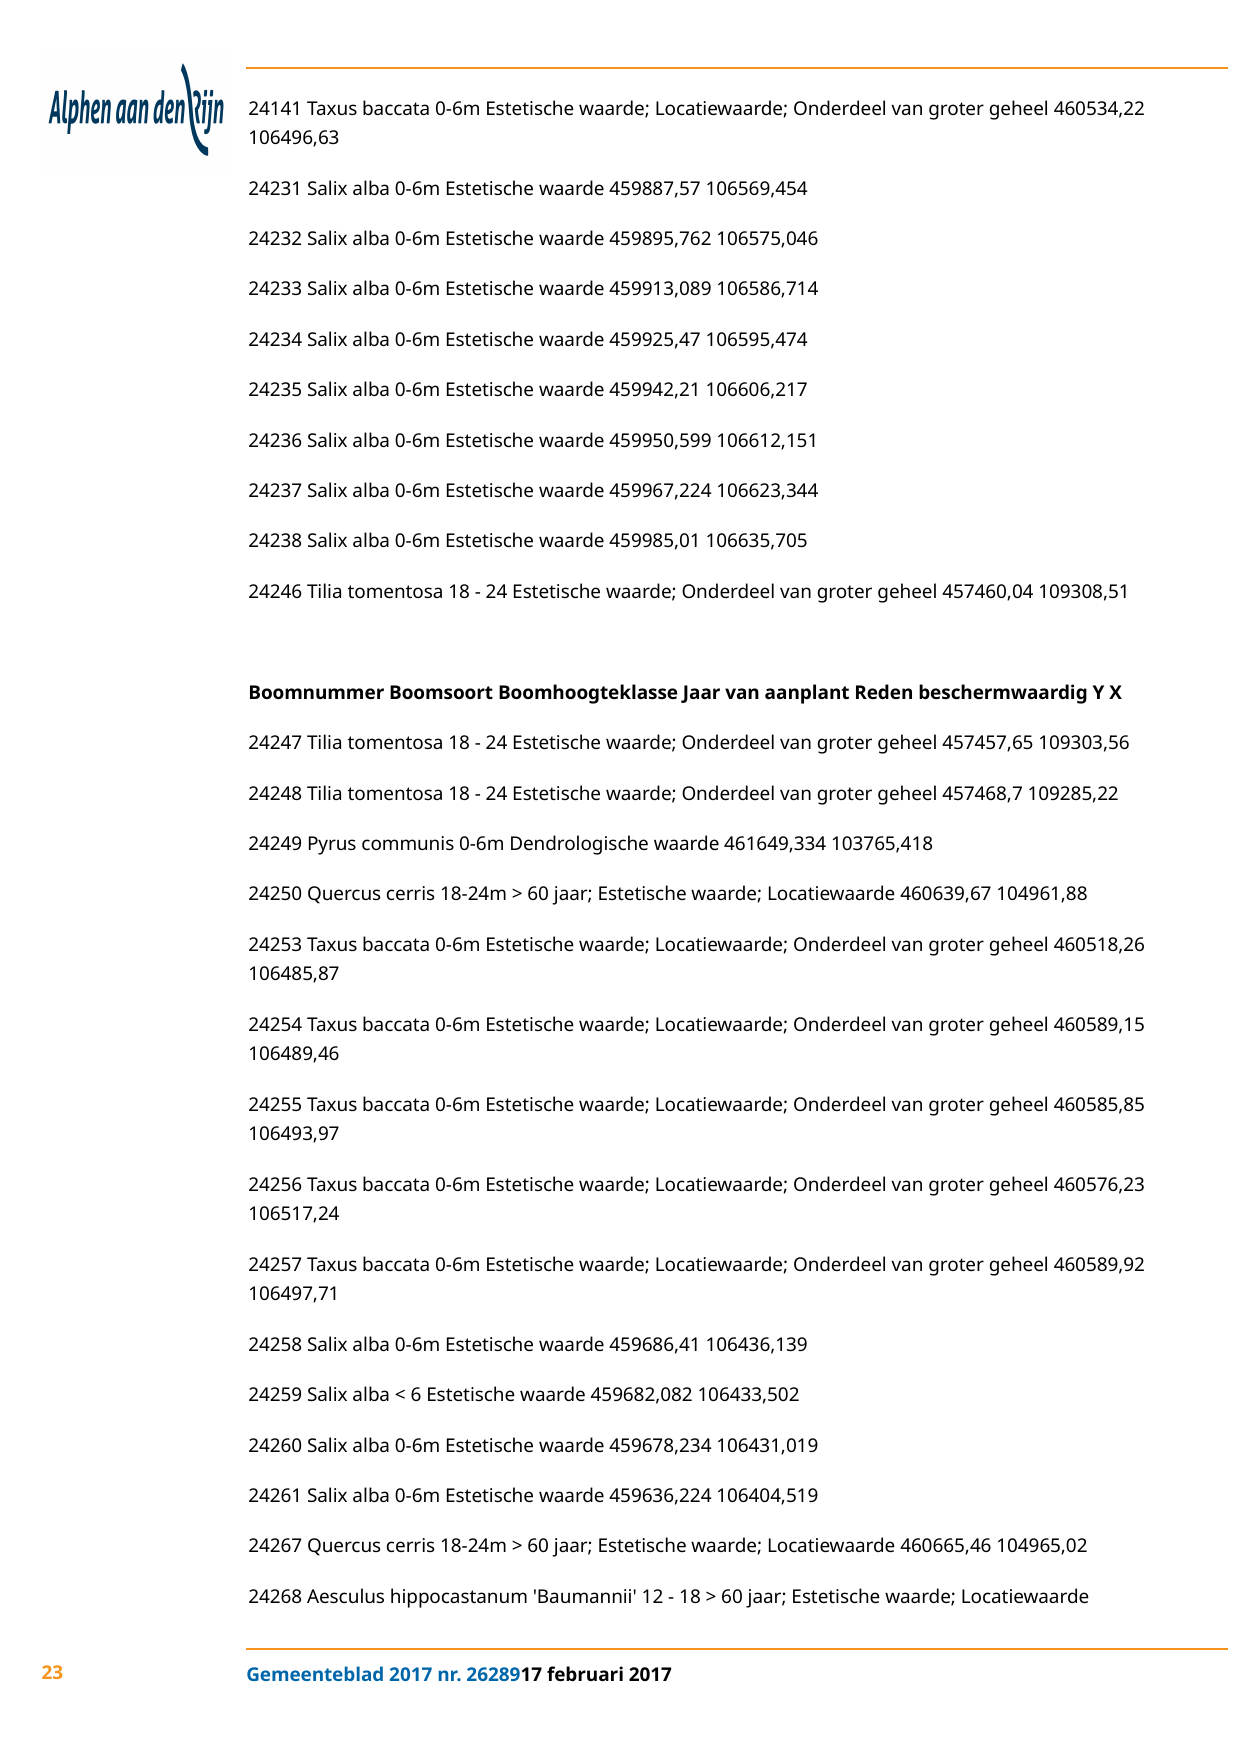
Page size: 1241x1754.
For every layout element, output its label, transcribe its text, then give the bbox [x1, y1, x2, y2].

text 24237 Salix alba 0-6m Estetische waarde 459967,224 106623,344 [248, 477, 1152, 503]
text 24261 Salix alba 0-6m Estetische waarde 459636,224 106404,519 [248, 1482, 1152, 1508]
picture [41, 47, 231, 172]
text 24259 Salix alba < 6 Estetische waarde 459682,082 106433,502 [248, 1381, 1152, 1407]
text 24249 Pyrus communis 0-6m Dendrologische waarde 461649,334 103765,418 [248, 830, 1152, 856]
text 24257 Taxus baccata 0-6m Estetische waarde; Locatiewaarde; Onderdeel van groter geheel 460589,92 106497,71 [248, 1251, 1152, 1306]
text 24247 Tilia tomentosa 18 - 24 Estetische waarde; Onderdeel van groter geheel 457457,65 109303,56 [248, 729, 1152, 755]
text Boomnummer Boomsoort Boomhoogteklasse Jaar van aanplant Reden beschermwaardig Y X [248, 679, 1152, 705]
text 24253 Taxus baccata 0-6m Estetische waarde; Locatiewaarde; Onderdeel van groter geheel 460518,26 106485,87 [248, 931, 1152, 986]
text 24254 Taxus baccata 0-6m Estetische waarde; Locatiewaarde; Onderdeel van groter geheel 460589,15 106489,46 [248, 1011, 1152, 1066]
text 24235 Salix alba 0-6m Estetische waarde 459942,21 106606,217 [248, 376, 1152, 402]
text 24268 Aesculus hippocastanum 'Baumannii' 12 - 18 > 60 jaar; Estetische waarde; Locatiewaarde [248, 1583, 1152, 1609]
text 24248 Tilia tomentosa 18 - 24 Estetische waarde; Onderdeel van groter geheel 457468,7 109285,22 [248, 780, 1152, 806]
text 24233 Salix alba 0-6m Estetische waarde 459913,089 106586,714 [248, 276, 1152, 301]
text 24250 Quercus cerris 18-24m > 60 jaar; Estetische waarde; Locatiewaarde 460639,67 104961,88 [248, 881, 1152, 906]
text 24238 Salix alba 0-6m Estetische waarde 459985,01 106635,705 [248, 528, 1152, 553]
text 24255 Taxus baccata 0-6m Estetische waarde; Locatiewaarde; Onderdeel van groter geheel 460585,85 106493,97 [248, 1091, 1152, 1146]
text 24246 Tilia tomentosa 18 - 24 Estetische waarde; Onderdeel van groter geheel 457460,04 109308,51 [248, 578, 1152, 604]
text 24236 Salix alba 0-6m Estetische waarde 459950,599 106612,151 [248, 427, 1152, 453]
text 24258 Salix alba 0-6m Estetische waarde 459686,41 106436,139 [248, 1331, 1152, 1357]
text 24232 Salix alba 0-6m Estetische waarde 459895,762 106575,046 [248, 225, 1152, 251]
text 24267 Quercus cerris 18-24m > 60 jaar; Estetische waarde; Locatiewaarde 460665,46 104965,02 [248, 1533, 1152, 1558]
text 24260 Salix alba 0-6m Estetische waarde 459678,234 106431,019 [248, 1432, 1152, 1458]
text 24231 Salix alba 0-6m Estetische waarde 459887,57 106569,454 [248, 175, 1152, 201]
text 24256 Taxus baccata 0-6m Estetische waarde; Locatiewaarde; Onderdeel van groter geheel 460576,23 106517,24 [248, 1171, 1152, 1226]
text 24141 Taxus baccata 0-6m Estetische waarde; Locatiewaarde; Onderdeel van groter geheel 460534,22 106496,63 [248, 95, 1152, 150]
text 24234 Salix alba 0-6m Estetische waarde 459925,47 106595,474 [248, 326, 1152, 352]
